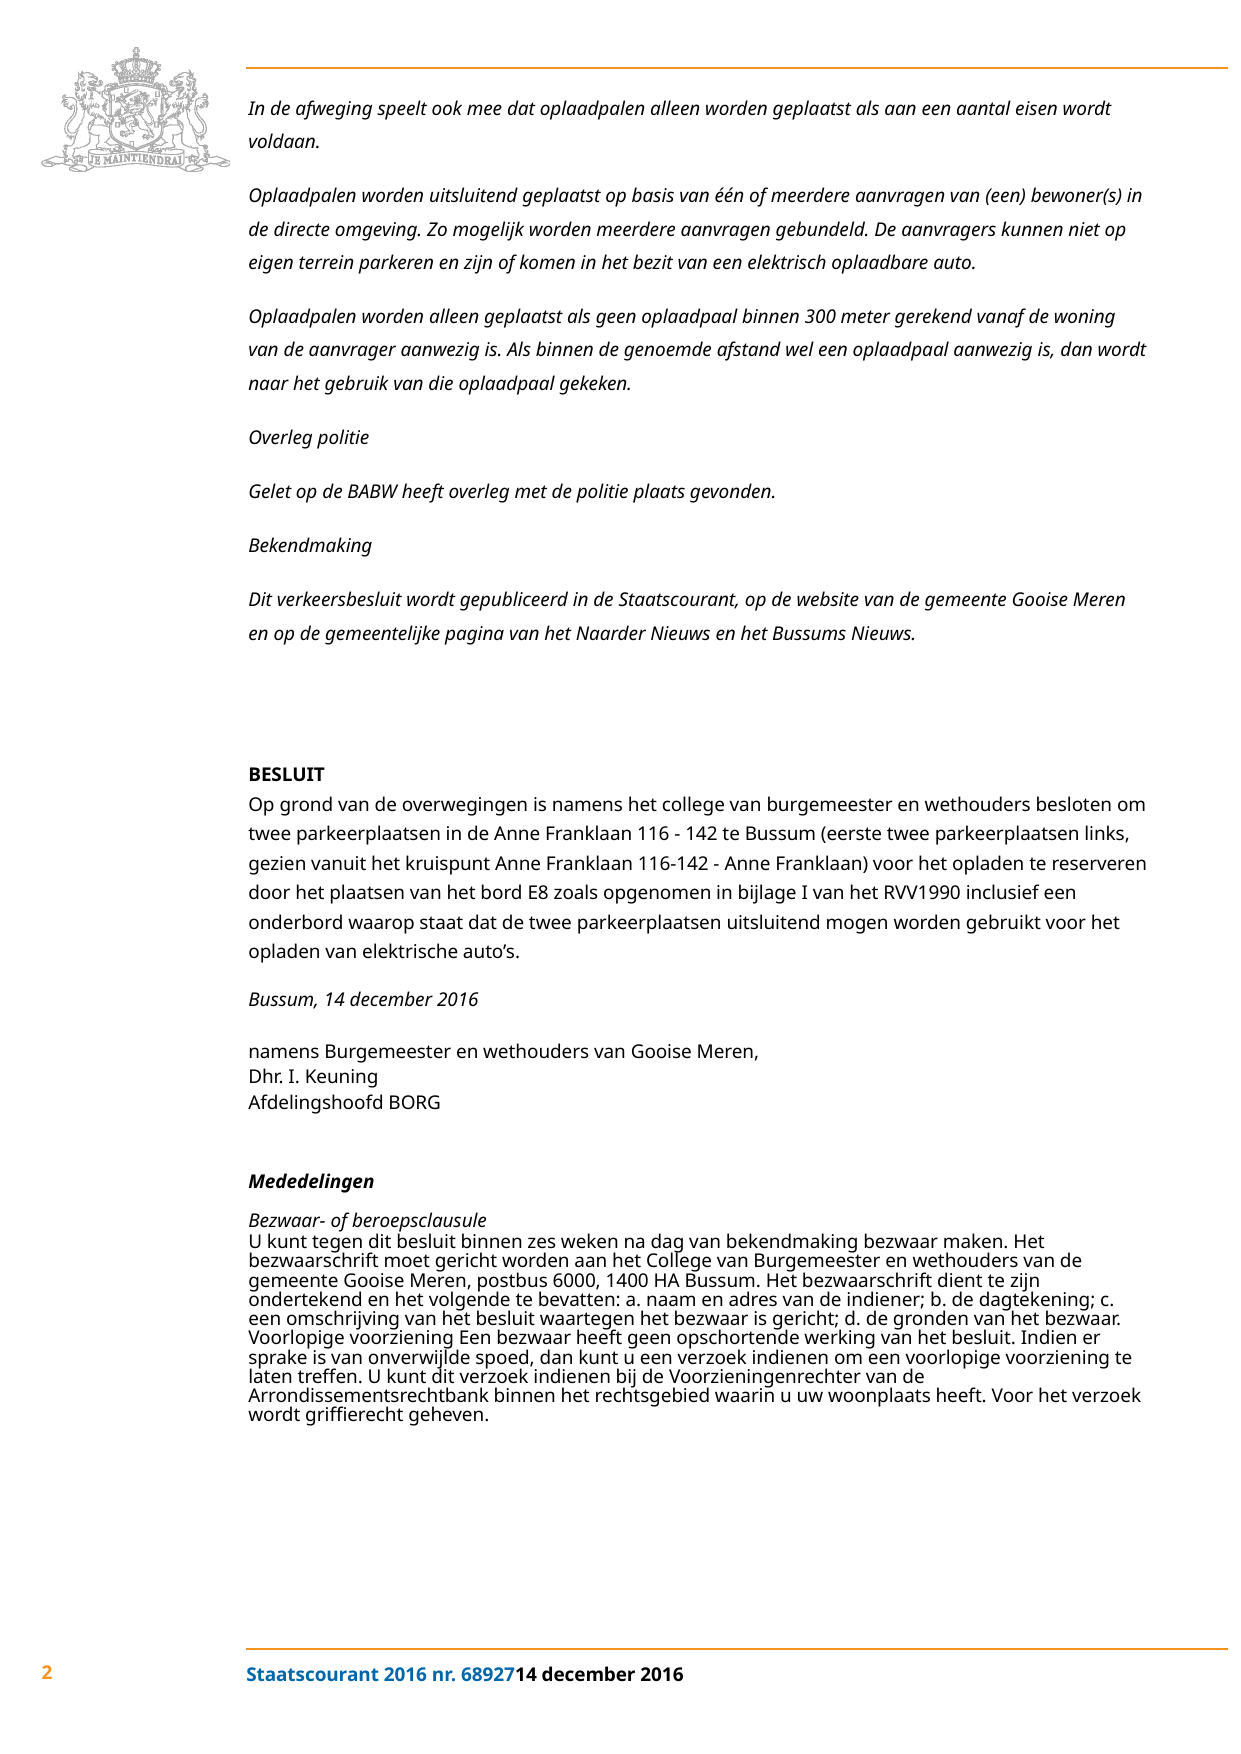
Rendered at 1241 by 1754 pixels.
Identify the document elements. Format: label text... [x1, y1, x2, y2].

text Overleg politie [248, 424, 1152, 450]
text U kunt tegen dit besluit binnen zes weken na dag van bekendmaking bezwaar maken. Het bezwaarschrift moet gericht worden aan het College van Burgemeester en wethouders van de gemeente Gooise Meren, postbus 6000, 1400 HA Bussum. Het bezwaarschrift dient te zijn ondertekend en het volgende te bevatten: a. naam en adres van de indiener; b. de dagtekening; c. een omschrijving van het besluit waartegen het bezwaar is gericht; d. de gronden van het bezwaar. Voorlopige voorziening Een bezwaar heeft geen opschortende werking van het besluit. Indien er sprake is van onverwijlde spoed, dan kunt u een verzoek indienen om een voorlopige voorziening te laten treffen. U kunt dit verzoek indienen bij de Voorzieningenrechter van de Arrondissementsrechtbank binnen het rechtsgebied waarin u uw woonplaats heeft. Voor het verzoek wordt griffierecht geheven. [248, 1233, 1152, 1426]
text In de afweging speelt ook mee dat oplaadpalen alleen worden geplaatst als aan een aantal eisen wordt voldaan. [248, 95, 1152, 154]
text Afdelingshoofd BORG [248, 1089, 1152, 1115]
text Oplaadpalen worden alleen geplaatst als geen oplaadpaal binnen 300 meter gerekend vanaf de woning van de aanvrager aanwezig is. Als binnen de genoemde afstand wel een oplaadpaal aanwezig is, dan wordt naar het gebruik van die oplaadpaal gekeken. [248, 303, 1152, 396]
text BESLUIT [248, 761, 1152, 787]
text Bussum, 14 december 2016 [248, 986, 1152, 1012]
text Op grond van de overwegingen is namens het college van burgemeester en wethouders besloten om twee parkeerplaatsen in de Anne Franklaan 116 - 142 te Bussum (eerste twee parkeerplaatsen links, gezien vanuit het kruispunt Anne Franklaan 116-142 - Anne Franklaan) voor het opladen te reserveren door het plaatsen van het bord E8 zoals opgenomen in bijlage I van het RVV1990 inclusief een onderbord waarop staat dat de twee parkeerplaatsen uitsluitend mogen worden gebruikt voor het opladen van elektrische auto’s. [248, 791, 1152, 964]
text Oplaadpalen worden uitsluitend geplaatst op basis van één of meerdere aanvragen van (een) bewoner(s) in de directe omgeving. Zo mogelijk worden meerdere aanvragen gebundeld. De aanvragers kunnen niet op eigen terrein parkeren en zijn of komen in het bezit van een elektrisch oplaadbare auto. [248, 182, 1152, 275]
picture [41, 47, 231, 172]
text Bekendmaking [248, 532, 1152, 558]
text Bezwaar- of beroepsclausule [248, 1207, 1152, 1233]
text Dhr. I. Keuning [248, 1064, 1152, 1089]
text Gelet op de BABW heeft overleg met de politie plaats gevonden. [248, 478, 1152, 504]
text namens Burgemeester en wethouders van Gooise Meren, [248, 1038, 1152, 1064]
text Dit verkeersbesluit wordt gepubliceerd in de Staatscourant, op de website van de gemeente Gooise Meren en op de gemeentelijke pagina van het Naarder Nieuws en het Bussums Nieuws. [248, 586, 1152, 646]
text Mededelingen [248, 1168, 1152, 1194]
